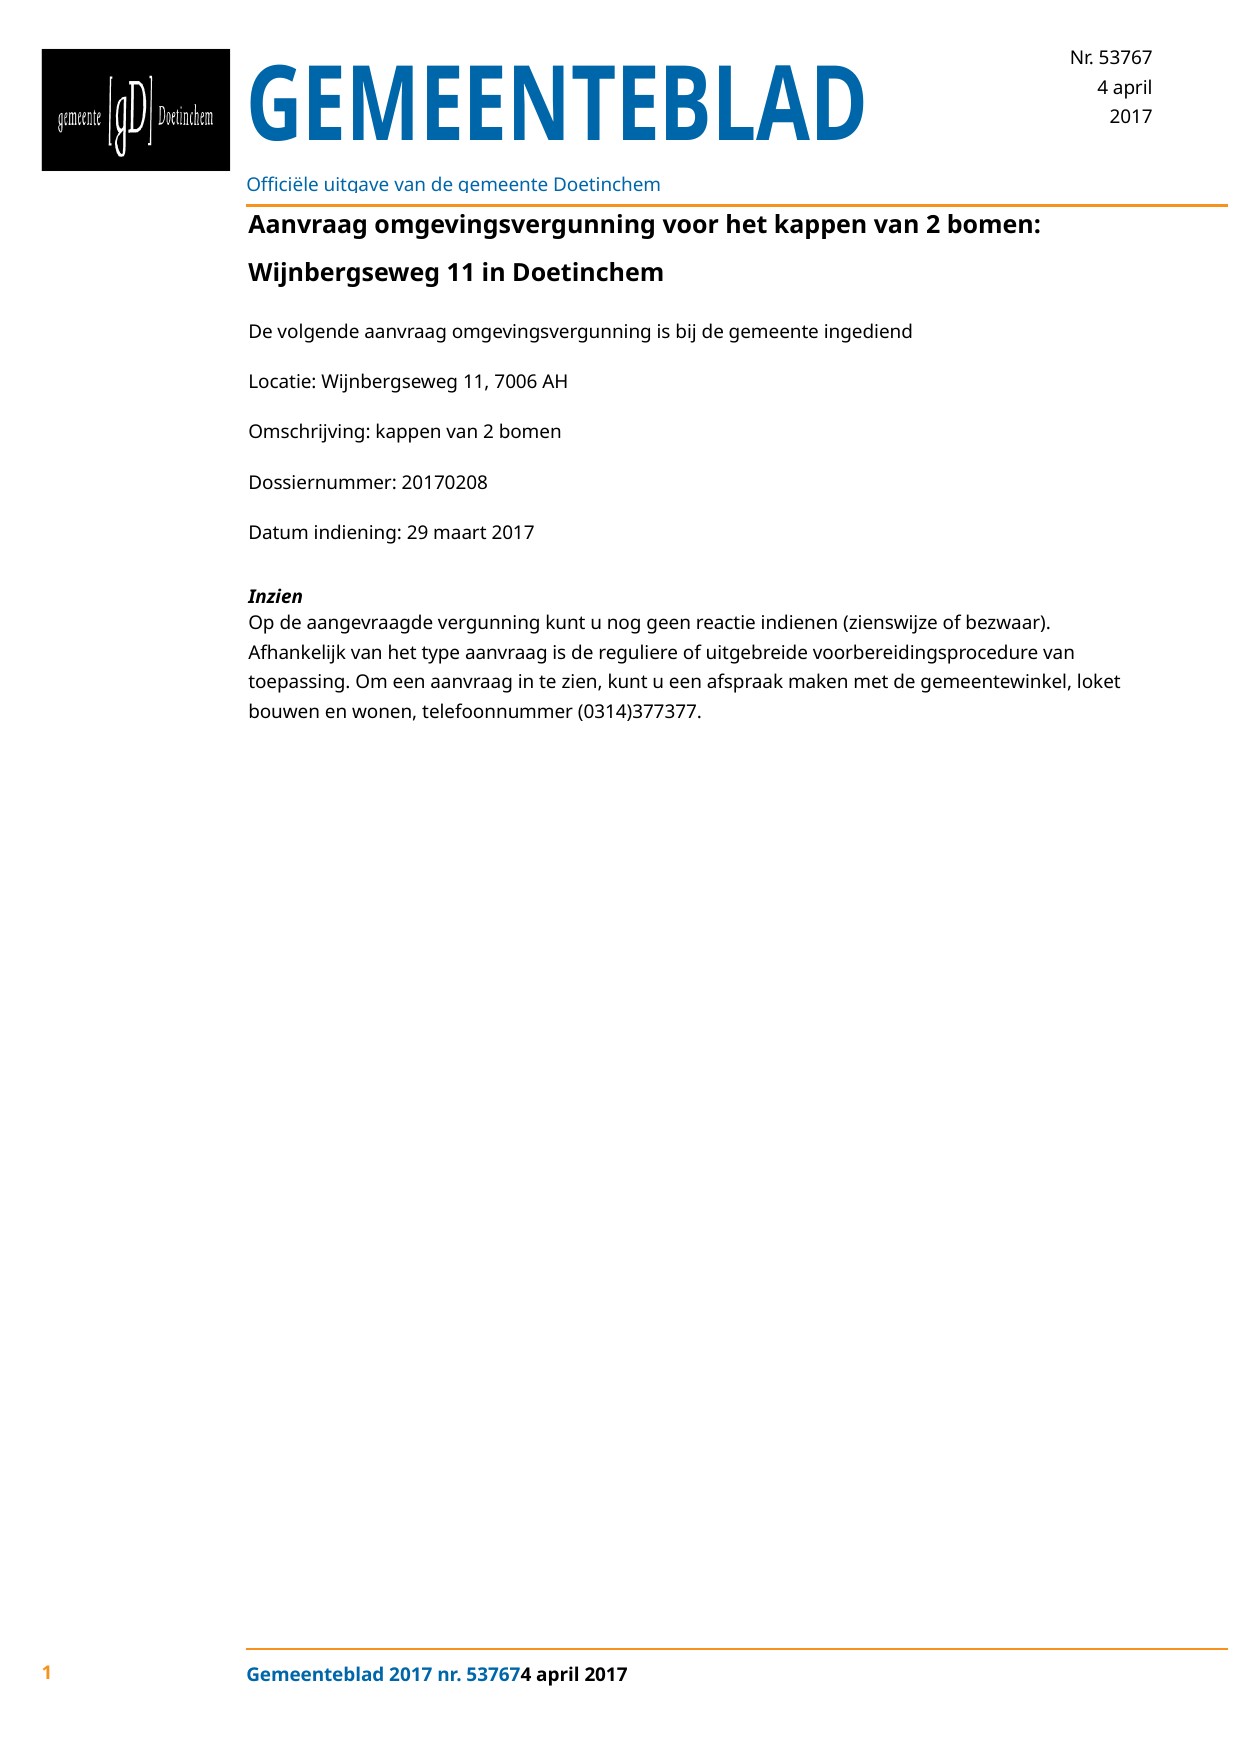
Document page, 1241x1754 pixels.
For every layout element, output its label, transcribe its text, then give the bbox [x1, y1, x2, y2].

text Dossiernummer: 20170208 [248, 469, 1152, 495]
text Datum indiening: 29 maart 2017 [248, 519, 1152, 545]
text Aanvraag omgevingsvergunning voor het kappen van 2 bomen: Wijnbergseweg 11 in Doetinchem [248, 207, 1152, 288]
text Inzien [248, 583, 1152, 609]
text Op de aangevraagde vergunning kunt u nog geen reactie indienen (zienswijze of bezwaar). Afhankelijk van het type aanvraag is de reguliere of uitgebreide voorbereidingsprocedure van toepassing. Om een aanvraag in te zien, kunt u een afspraak maken met de gemeentewinkel, loket bouwen en wonen, telefoonnummer (0314)377377. [248, 609, 1152, 724]
picture [41, 47, 231, 172]
text De volgende aanvraag omgevingsvergunning is bij de gemeente ingediend [248, 318, 1152, 344]
text Locatie: Wijnbergseweg 11, 7006 AH [248, 368, 1152, 394]
text Omschrijving: kappen van 2 bomen [248, 419, 1152, 444]
